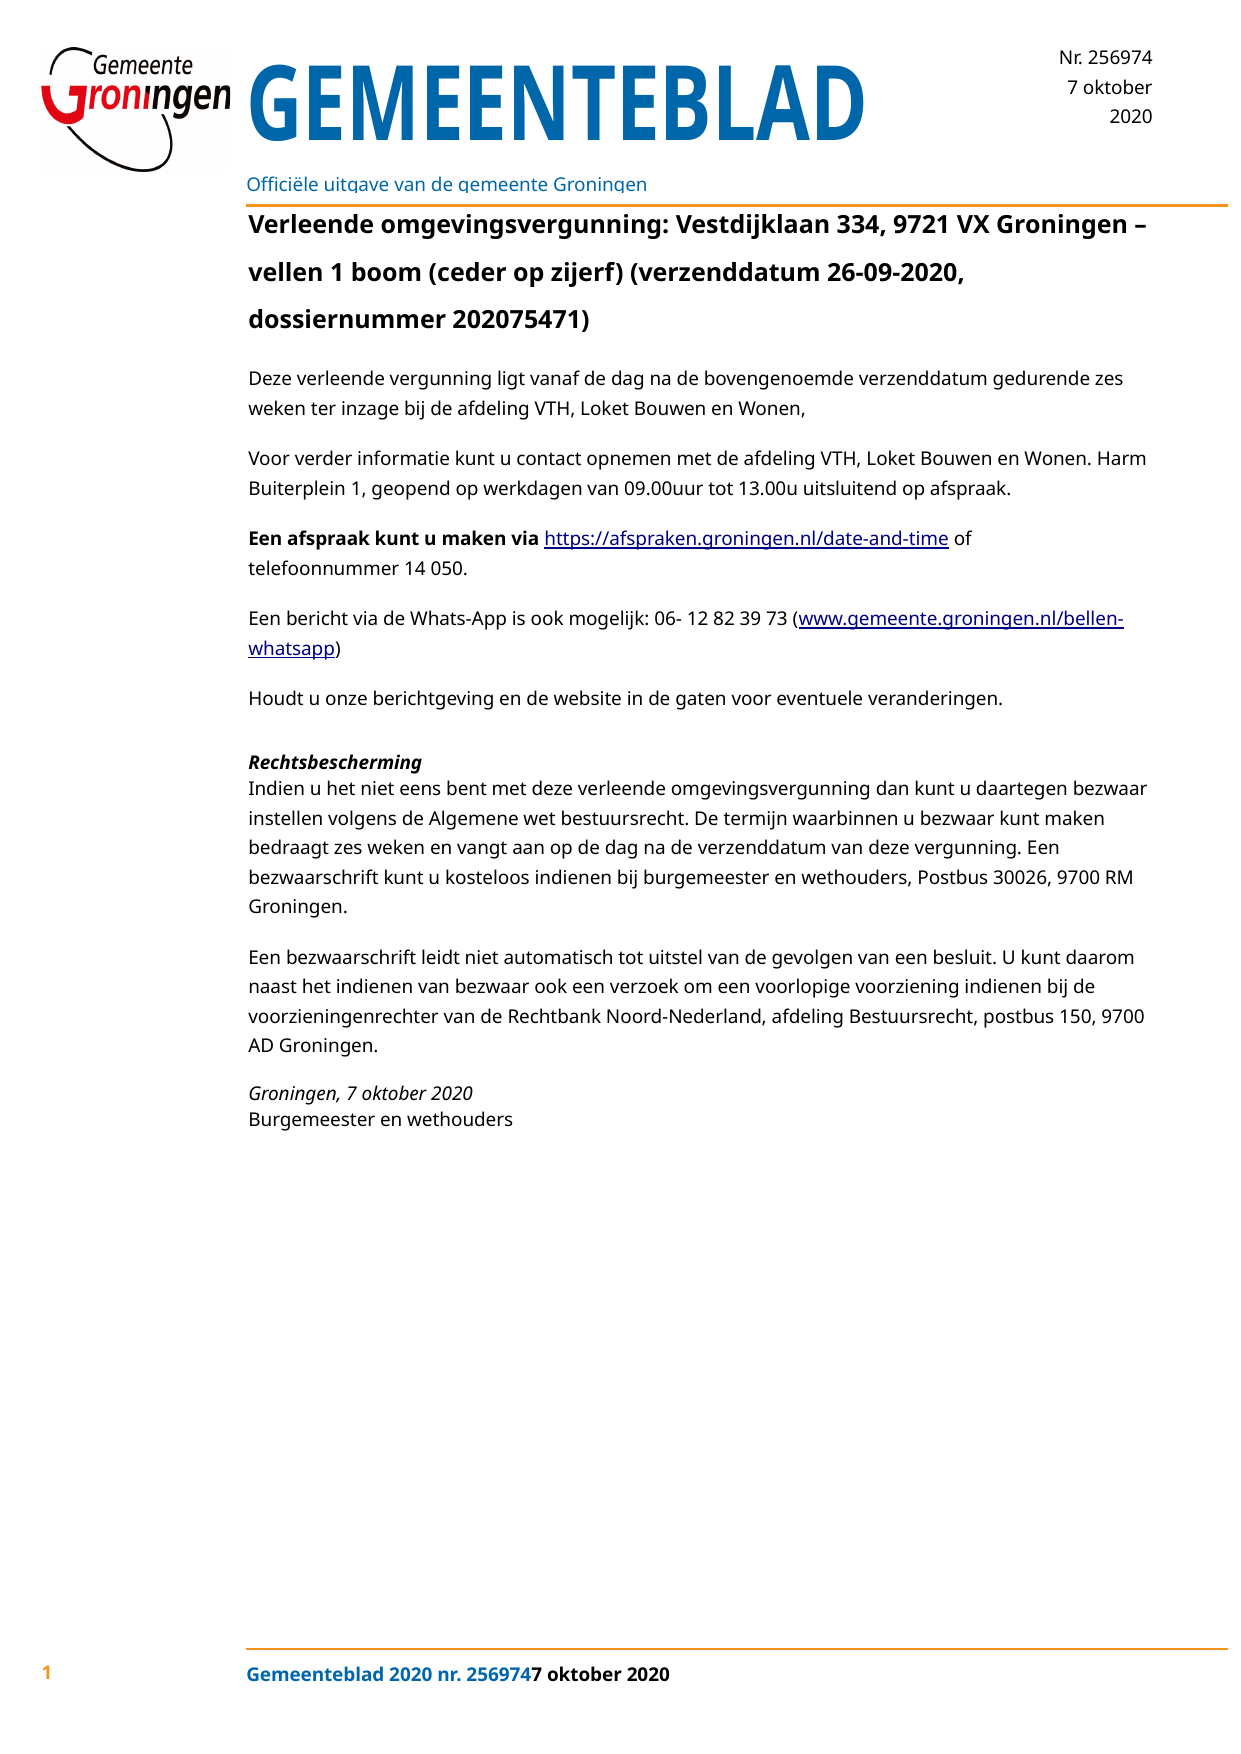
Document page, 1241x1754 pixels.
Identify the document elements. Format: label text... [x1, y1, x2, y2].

text Burgemeester en wethouders [248, 1106, 1152, 1132]
text Een bezwaarschrift leidt niet automatisch tot uitstel van de gevolgen van een besluit. U kunt daarom naast het indienen van bezwaar ook een verzoek om een voorlopige voorziening indienen bij de voorzieningenrechter van de Rechtbank Noord-Nederland, afdeling Bestuursrecht, postbus 150, 9700 AD Groningen. [248, 944, 1152, 1058]
text Verleende omgevingsvergunning: Vestdijklaan 334, 9721 VX Groningen – vellen 1 boom (ceder op zijerf) (verzenddatum 26-09-2020, dossiernummer 202075471) [248, 207, 1152, 336]
text Groningen, 7 oktober 2020 [248, 1081, 1152, 1106]
text Een afspraak kunt u maken via https://afspraken.groningen.nl/date-and-time of telefoonnummer 14 050. [248, 526, 1152, 581]
text Voor verder informatie kunt u contact opnemen met de afdeling VTH, Loket Bouwen en Wonen. Harm Buiterplein 1, geopend op werkdagen van 09.00uur tot 13.00u uitsluitend op afspraak. [248, 446, 1152, 501]
text Indien u het niet eens bent met deze verleende omgevingsvergunning dan kunt u daartegen bezwaar instellen volgens de Algemene wet bestuursrecht. De termijn waarbinnen u bezwaar kunt maken bedraagt zes weken en vangt aan op de dag na de verzenddatum van deze vergunning. Een bezwaarschrift kunt u kosteloos indienen bij burgemeester en wethouders, Postbus 30026, 9700 RM Groningen. [248, 775, 1152, 919]
picture [41, 47, 231, 172]
text Deze verleende vergunning ligt vanaf de dag na de bovengenoemde verzenddatum gedurende zes weken ter inzage bij de afdeling VTH, Loket Bouwen en Wonen, [248, 366, 1152, 421]
text Een bericht via de Whats-App is ook mogelijk: 06- 12 82 39 73 (www.gemeente.groningen.nl/bellen-whatsapp) [248, 606, 1152, 661]
text Houdt u onze berichtgeving en de website in de gaten voor eventuele veranderingen. [248, 686, 1152, 711]
text Rechtsbescherming [248, 749, 1152, 775]
